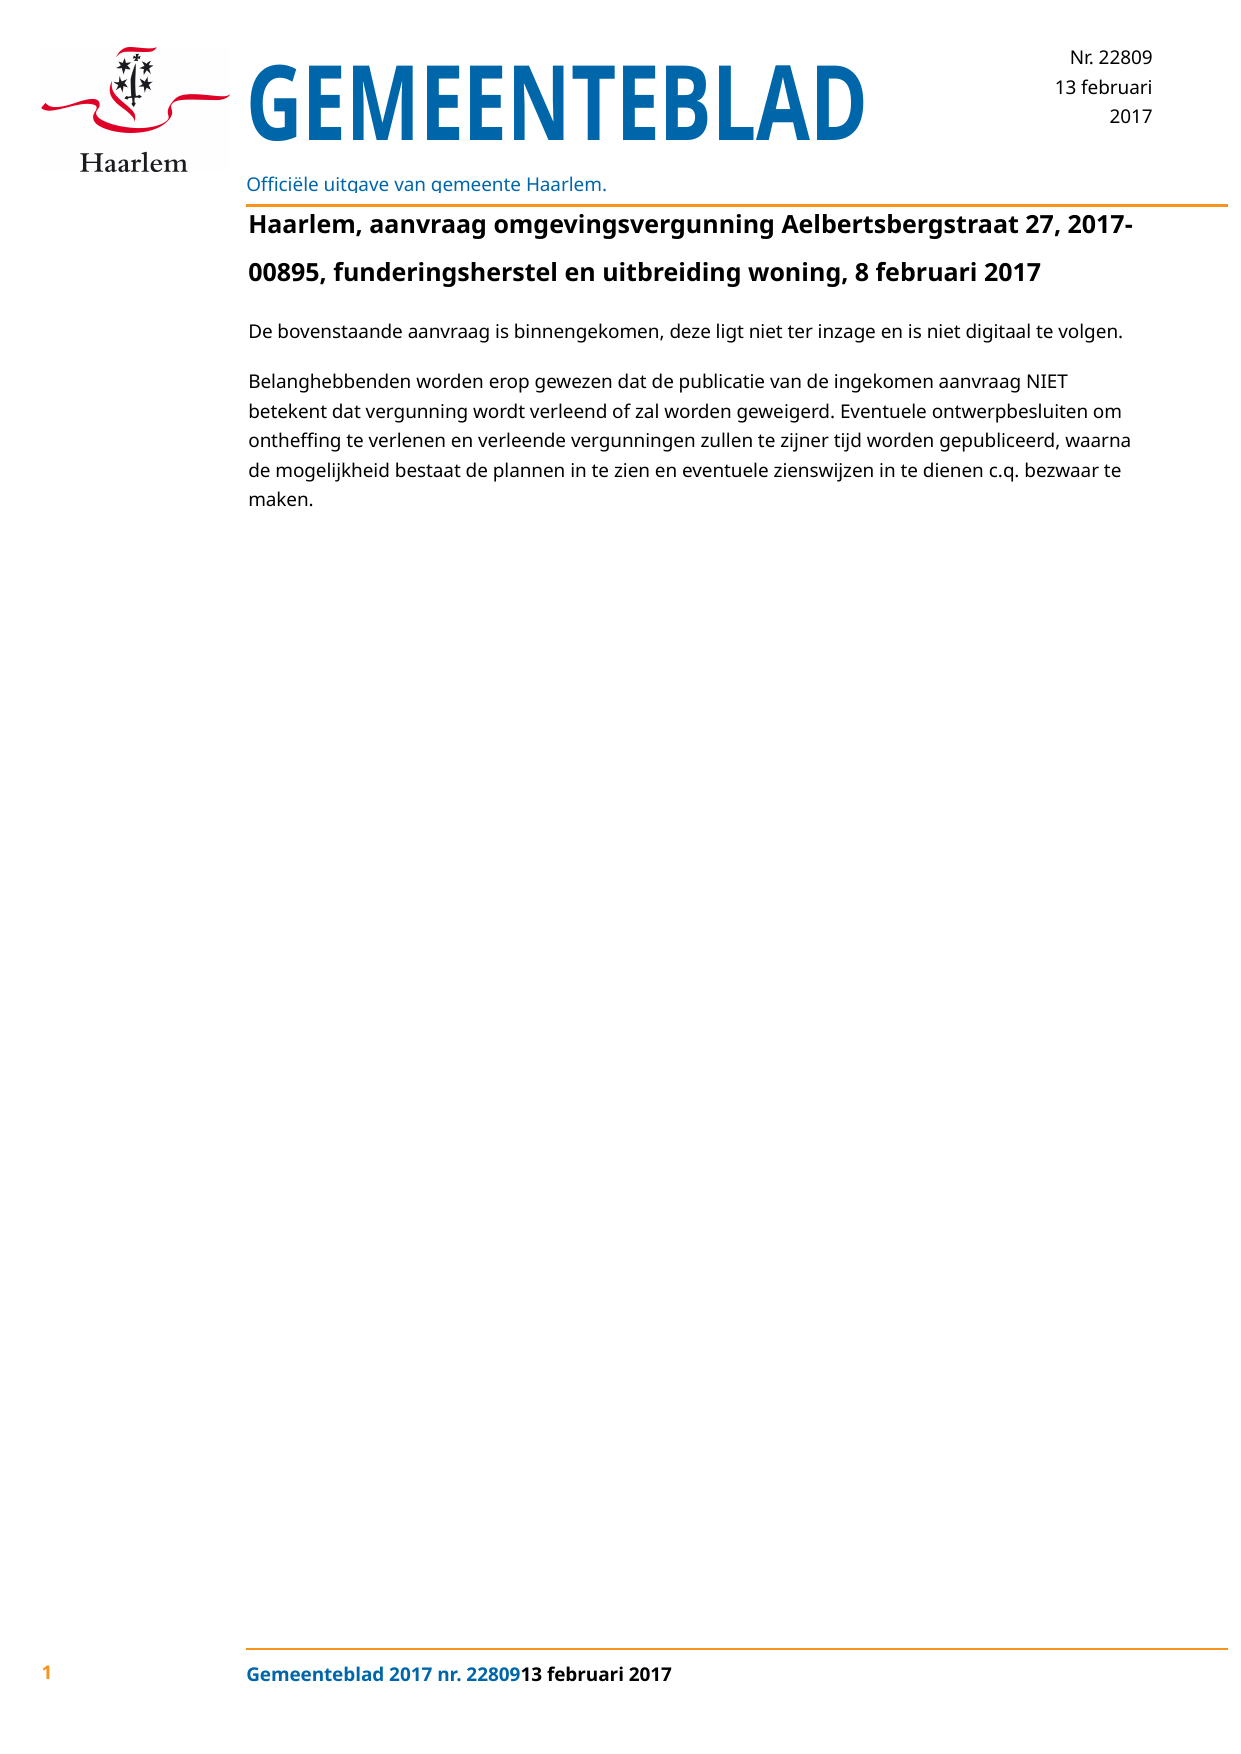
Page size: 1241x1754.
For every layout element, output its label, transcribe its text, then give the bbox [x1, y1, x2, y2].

picture [41, 47, 231, 172]
text De bovenstaande aanvraag is binnengekomen, deze ligt niet ter inzage en is niet digitaal te volgen. [248, 318, 1152, 344]
text Haarlem, aanvraag omgevingsvergunning Aelbertsbergstraat 27, 2017-00895, funderingsherstel en uitbreiding woning, 8 februari 2017 [248, 207, 1152, 288]
text Belanghebbenden worden erop gewezen dat de publicatie van de ingekomen aanvraag NIET betekent dat vergunning wordt verleend of zal worden geweigerd. Eventuele ontwerpbesluiten om ontheffing te verlenen en verleende vergunningen zullen te zijner tijd worden gepubliceerd, waarna de mogelijkheid bestaat de plannen in te zien en eventuele zienswijzen in te dienen c.q. bezwaar te maken. [248, 368, 1152, 512]
